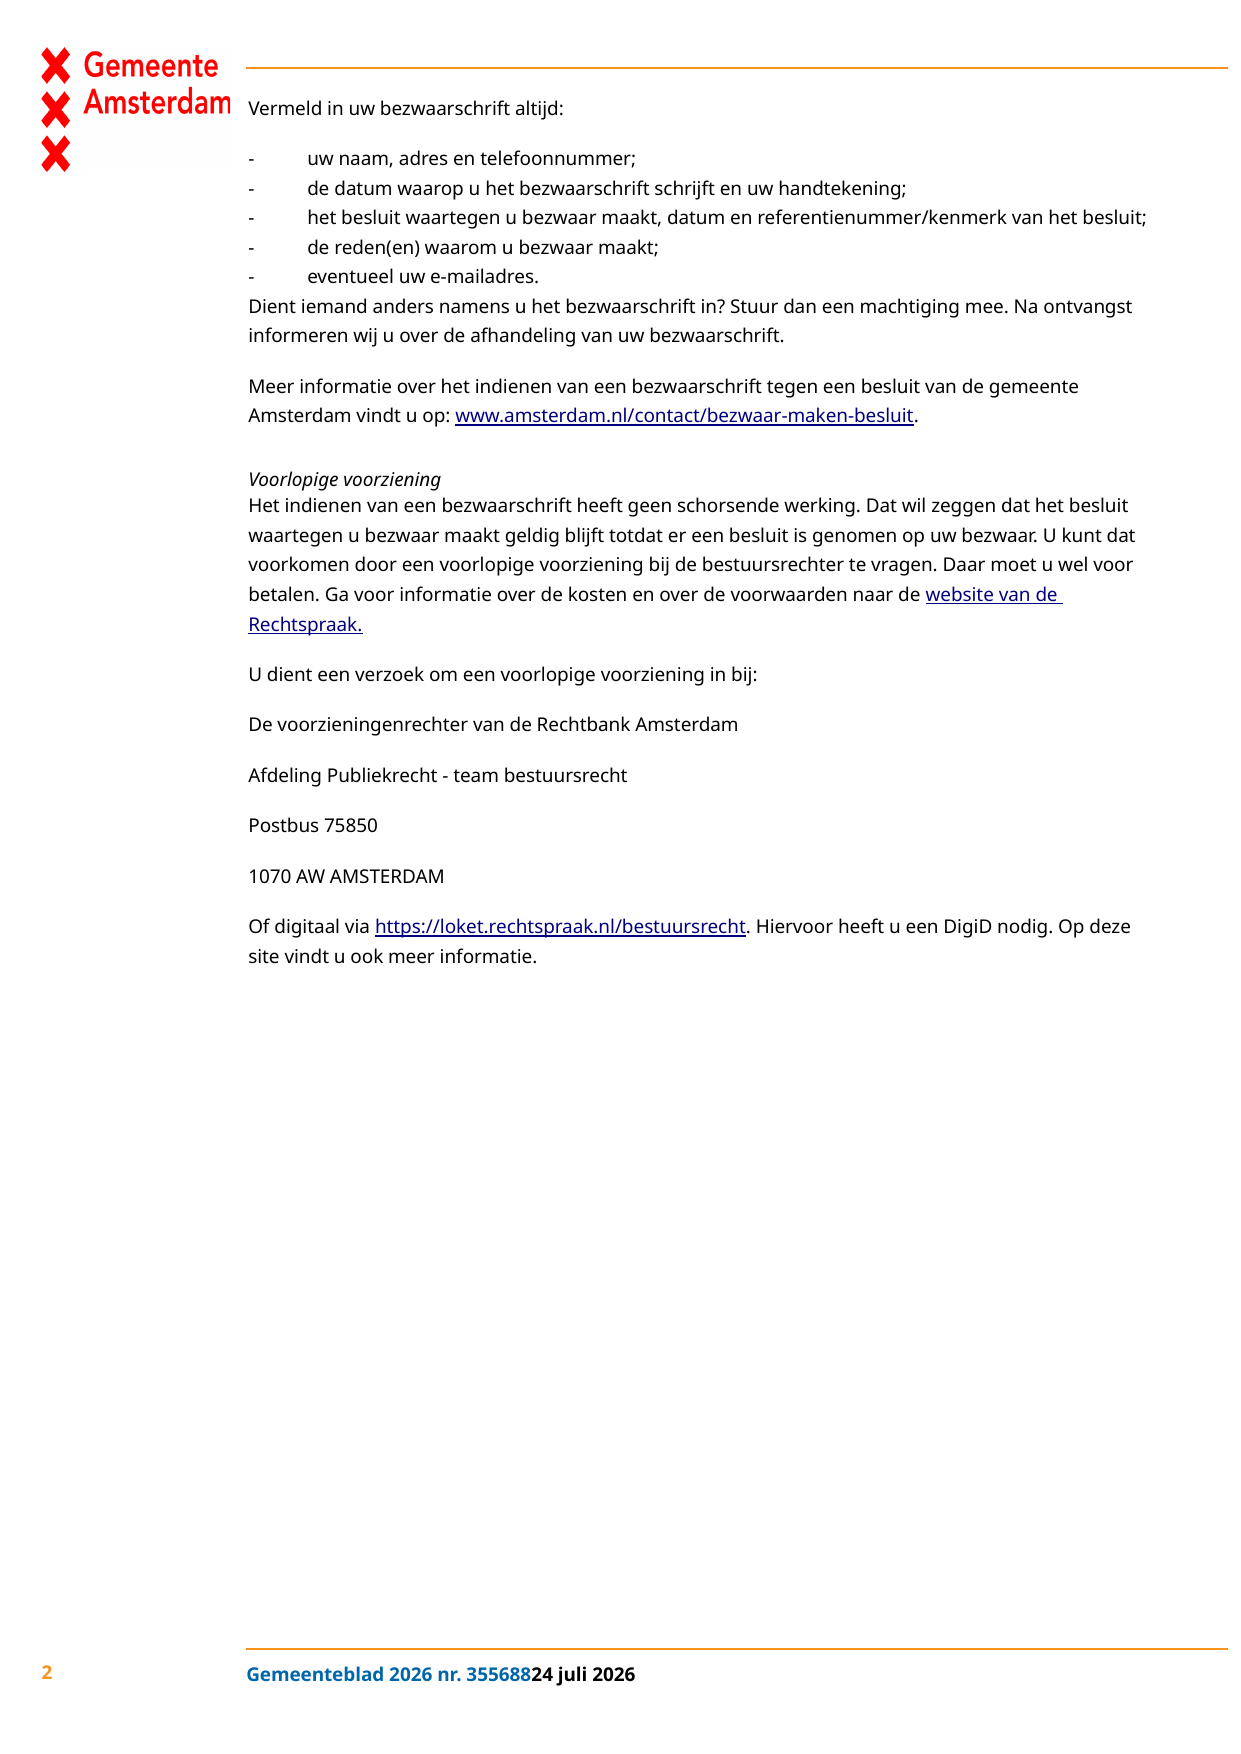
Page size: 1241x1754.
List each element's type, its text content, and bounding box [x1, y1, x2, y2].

list de reden(en) waarom u bezwaar maakt; [248, 234, 1152, 260]
text Dient iemand anders namens u het bezwaarschrift in? Stuur dan een machtiging mee. Na ontvangst informeren wij u over de afhandeling van uw bezwaarschrift. [248, 293, 1152, 348]
text Of digitaal via https://loket.rechtspraak.nl/bestuursrecht. Hiervoor heeft u een DigiD nodig. Op deze site vindt u ook meer informatie. [248, 913, 1152, 968]
list eventueel uw e-mailadres. [248, 263, 1152, 289]
text Voorlopige voorziening [248, 467, 1152, 492]
text Afdeling Publiekrecht - team bestuursrecht [248, 762, 1152, 788]
text Meer informatie over het indienen van een bezwaarschrift tegen een besluit van de gemeente Amsterdam vindt u op: www.amsterdam.nl/contact/bezwaar-maken-besluit. [248, 373, 1152, 428]
list uw naam, adres en telefoonnummer; [248, 145, 1152, 171]
picture [41, 47, 231, 172]
text De voorzieningenrechter van de Rechtbank Amsterdam [248, 712, 1152, 737]
text Het indienen van een bezwaarschrift heeft geen schorsende werking. Dat wil zeggen dat het besluit waartegen u bezwaar maakt geldig blijft totdat er een besluit is genomen op uw bezwaar. U kunt dat voorkomen door een voorlopige voorziening bij de bestuursrechter te vragen. Daar moet u wel voor betalen. Ga voor informatie over de kosten en over de voorwaarden naar de website van de Rechtspraak. [248, 492, 1152, 636]
text U dient een verzoek om een voorlopige voorziening in bij: [248, 661, 1152, 687]
list het besluit waartegen u bezwaar maakt, datum en referentienummer/kenmerk van het besluit; [248, 204, 1152, 230]
text Postbus 75850 [248, 812, 1152, 838]
text 1070 AW AMSTERDAM [248, 863, 1152, 888]
text Vermeld in uw bezwaarschrift altijd: [248, 95, 1152, 121]
list de datum waarop u het bezwaarschrift schrijft en uw handtekening; [248, 175, 1152, 201]
